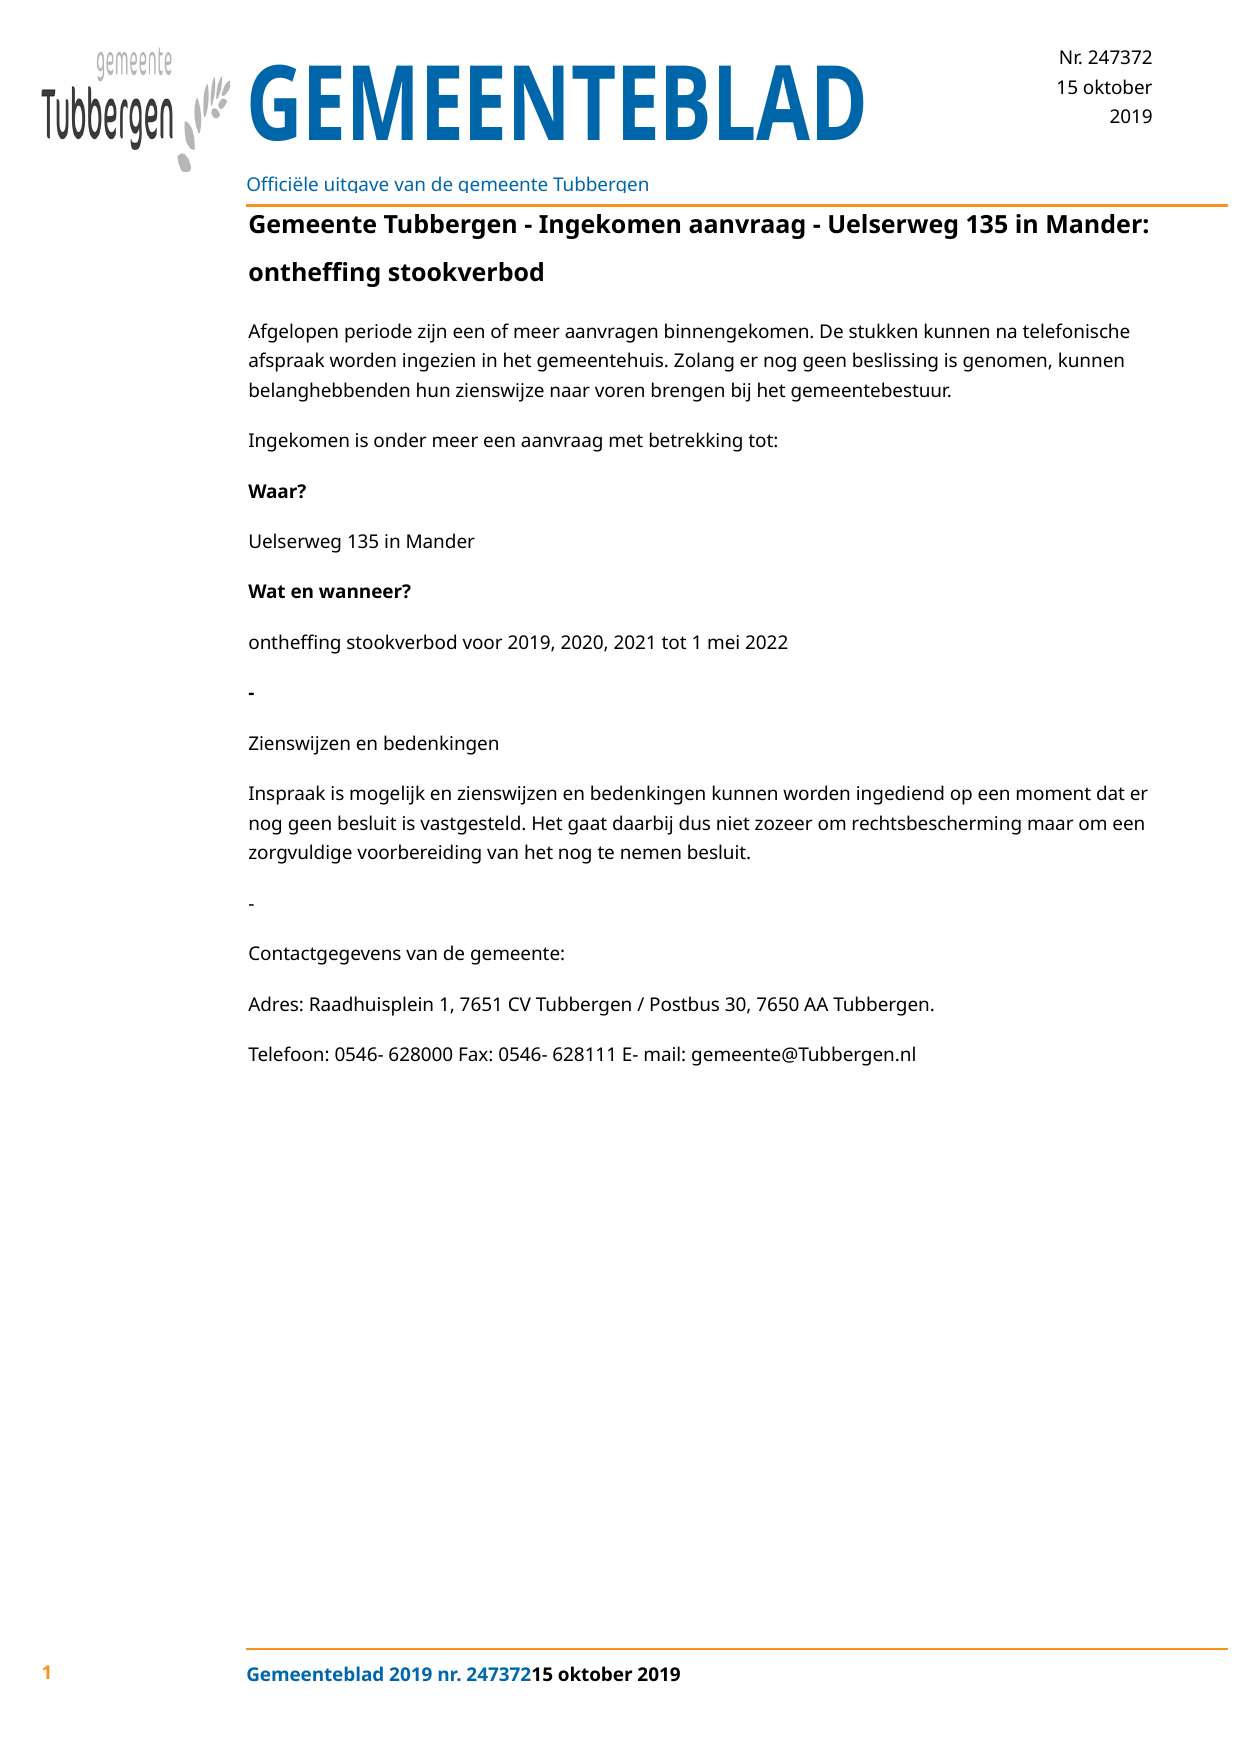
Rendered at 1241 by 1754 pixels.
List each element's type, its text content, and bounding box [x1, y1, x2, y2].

text Inspraak is mogelijk en zienswijzen en bedenkingen kunnen worden ingediend op een moment dat er nog geen besluit is vastgesteld. Het gaat daarbij dus niet zozeer om rechtsbescherming maar om een zorgvuldige voorbereiding van het nog te nemen besluit. [248, 780, 1152, 865]
text Telefoon: 0546- 628000 Fax: 0546- 628111 E- mail: gemeente@Tubbergen.nl [248, 1041, 1152, 1067]
text Uelserweg 135 in Mander [248, 528, 1152, 554]
text ontheffing stookverbod voor 2019, 2020, 2021 tot 1 mei 2022 [248, 629, 1152, 655]
text Gemeente Tubbergen - Ingekomen aanvraag - Uelserweg 135 in Mander: ontheffing stookverbod [248, 207, 1152, 288]
text Ingekomen is onder meer een aanvraag met betrekking tot: [248, 427, 1152, 453]
text - [248, 679, 1152, 705]
picture [41, 47, 231, 172]
text Adres: Raadhuisplein 1, 7651 CV Tubbergen / Postbus 30, 7650 AA Tubbergen. [248, 991, 1152, 1017]
text Zienswijzen en bedenkingen [248, 730, 1152, 756]
text - [248, 890, 1152, 916]
text Afgelopen periode zijn een of meer aanvragen binnengekomen. De stukken kunnen na telefonische afspraak worden ingezien in het gemeentehuis. Zolang er nog geen beslissing is genomen, kunnen belanghebbenden hun zienswijze naar voren brengen bij het gemeentebestuur. [248, 318, 1152, 403]
text Waar? [248, 478, 1152, 504]
text Wat en wanneer? [248, 579, 1152, 604]
text Contactgegevens van de gemeente: [248, 940, 1152, 966]
